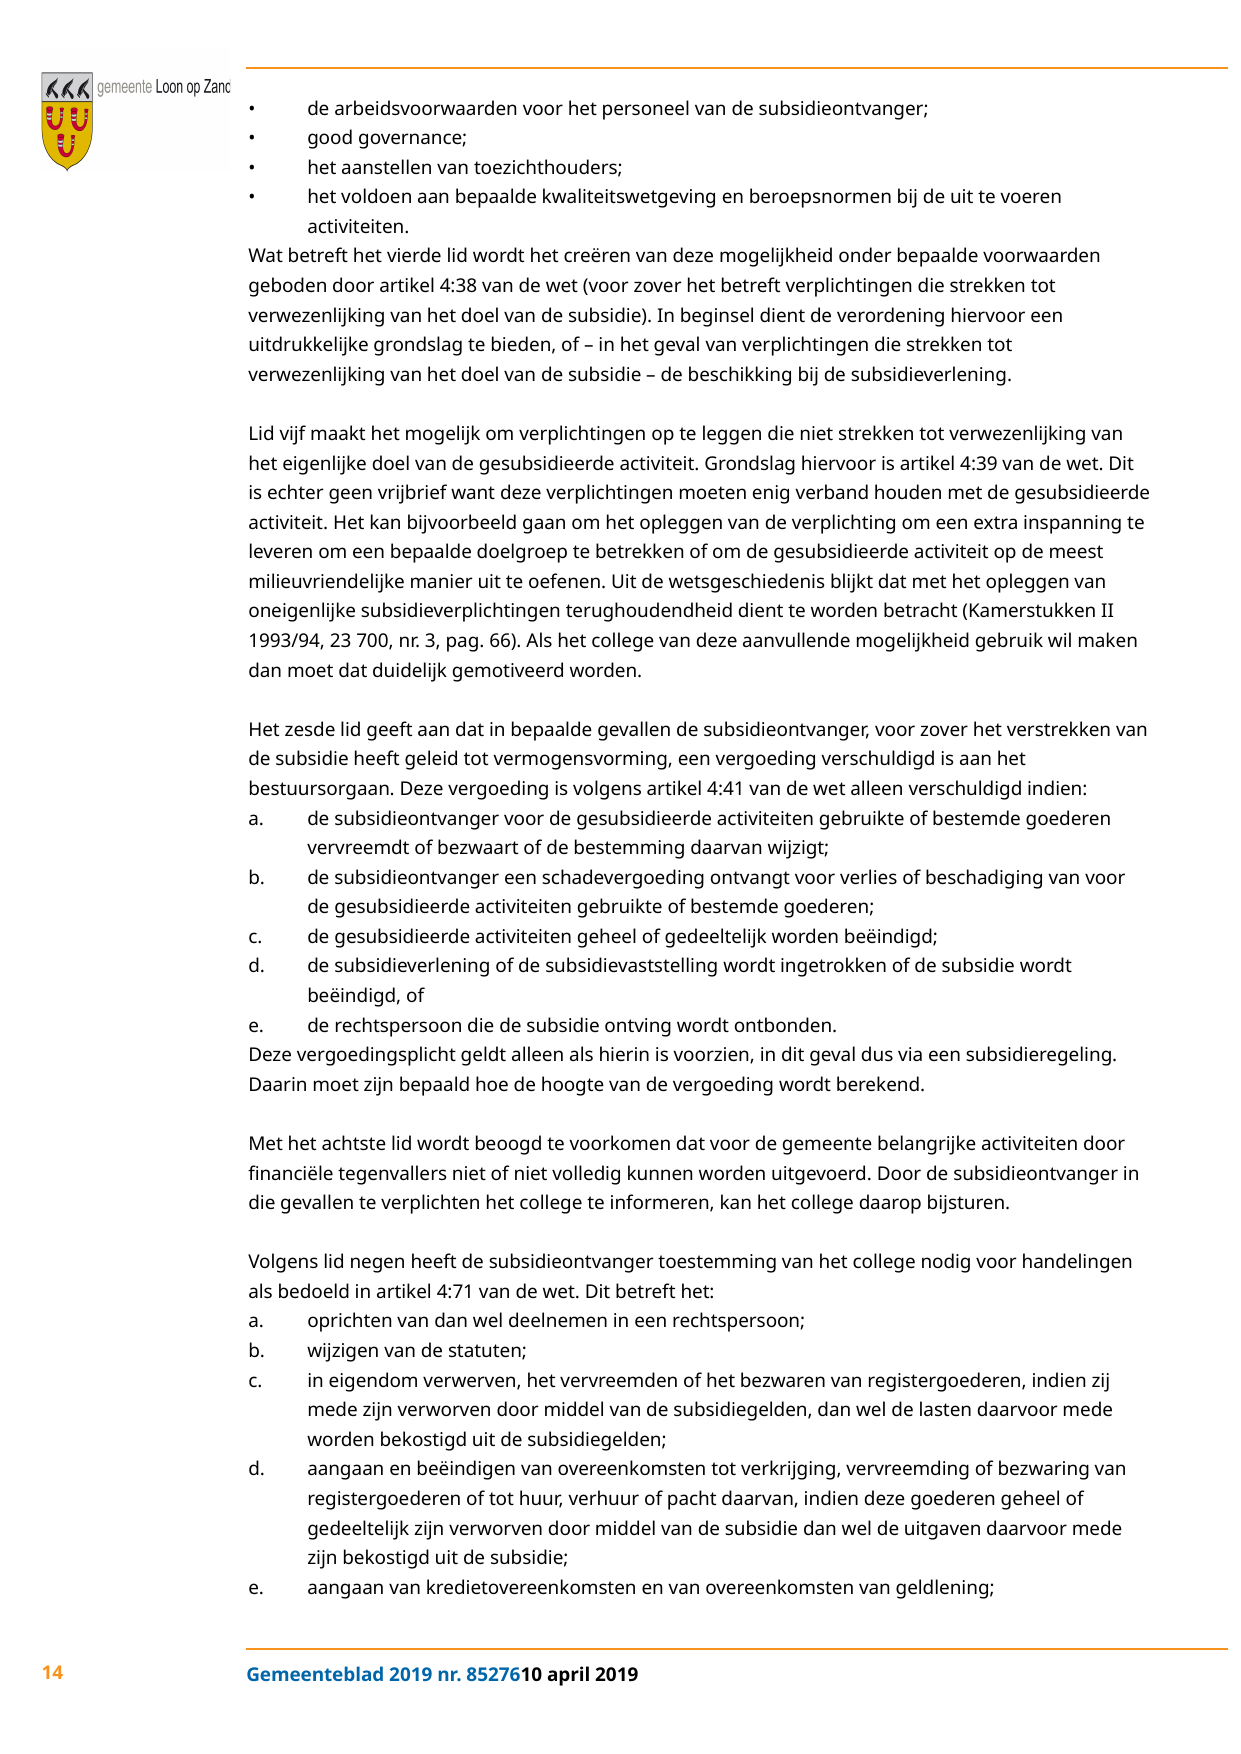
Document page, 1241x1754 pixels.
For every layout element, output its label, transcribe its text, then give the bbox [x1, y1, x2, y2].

list het aanstellen van toezichthouders; [248, 154, 1152, 180]
list wijzigen van de statuten; [248, 1337, 1152, 1363]
list aangaan en beëindigen van overeenkomsten tot verkrijging, vervreemding of bezwaring van registergoederen of tot huur, verhuur of pacht daarvan, indien deze goederen geheel of gedeeltelijk zijn verworven door middel van de subsidie dan wel de uitgaven daarvoor mede zijn bekostigd uit de subsidie; [248, 1456, 1152, 1570]
list de gesubsidieerde activiteiten geheel of gedeeltelijk worden beëindigd; [248, 923, 1152, 949]
list aangaan van kredietovereenkomsten en van overeenkomsten van geldlening; [248, 1574, 1152, 1600]
picture [41, 47, 231, 172]
list de arbeidsvoorwaarden voor het personeel van de subsidieontvanger; [248, 95, 1152, 121]
text Deze vergoedingsplicht geldt alleen als hierin is voorzien, in dit geval dus via een subsidieregeling. Daarin moet zijn bepaald hoe de hoogte van de vergoeding wordt berekend. [248, 1041, 1152, 1097]
list het voldoen aan bepaalde kwaliteitswetgeving en beroepsnormen bij de uit te voeren activiteiten. [248, 183, 1152, 239]
text Lid vijf maakt het mogelijk om verplichtingen op te leggen die niet strekken tot verwezenlijking van het eigenlijke doel van de gesubsidieerde activiteit. Grondslag hiervoor is artikel 4:39 van de wet. Dit is echter geen vrijbrief want deze verplichtingen moeten enig verband houden met de gesubsidieerde activiteit. Het kan bijvoorbeeld gaan om het opleggen van de verplichting om een extra inspanning te leveren om een bepaalde doelgroep te betrekken of om de gesubsidieerde activiteit op de meest milieuvriendelijke manier uit te oefenen. Uit de wetsgeschiedenis blijkt dat met het opleggen van oneigenlijke subsidieverplichtingen terughoudendheid dient te worden betracht (Kamerstukken II 1993/94, 23 700, nr. 3, pag. 66). Als het college van deze aanvullende mogelijkheid gebruik wil maken dan moet dat duidelijk gemotiveerd worden. [248, 420, 1152, 683]
list oprichten van dan wel deelnemen in een rechtspersoon; [248, 1308, 1152, 1333]
text Het zesde lid geeft aan dat in bepaalde gevallen de subsidieontvanger, voor zover het verstrekken van de subsidie heeft geleid tot vermogensvorming, een vergoeding verschuldigd is aan het bestuursorgaan. Deze vergoeding is volgens artikel 4:41 van de wet alleen verschuldigd indien: [248, 716, 1152, 801]
text Volgens lid negen heeft de subsidieontvanger toestemming van het college nodig voor handelingen als bedoeld in artikel 4:71 van de wet. Dit betreft het: [248, 1248, 1152, 1304]
list good governance; [248, 124, 1152, 150]
text Met het achtste lid wordt beoogd te voorkomen dat voor de gemeente belangrijke activiteiten door financiële tegenvallers niet of niet volledig kunnen worden uitgevoerd. Door de subsidieontvanger in die gevallen te verplichten het college te informeren, kan het college daarop bijsturen. [248, 1130, 1152, 1215]
text Wat betreft het vierde lid wordt het creëren van deze mogelijkheid onder bepaalde voorwaarden geboden door artikel 4:38 van de wet (voor zover het betreft verplichtingen die strekken tot verwezenlijking van het doel van de subsidie). In beginsel dient de verordening hiervoor een uitdrukkelijke grondslag te bieden, of – in het geval van verplichtingen die strekken tot verwezenlijking van het doel van de subsidie – de beschikking bij de subsidieverlening. [248, 243, 1152, 387]
list de subsidieverlening of de subsidievaststelling wordt ingetrokken of de subsidie wordt beëindigd, of [248, 953, 1152, 1008]
list in eigendom verwerven, het vervreemden of het bezwaren van registergoederen, indien zij mede zijn verworven door middel van de subsidiegelden, dan wel de lasten daarvoor mede worden bekostigd uit de subsidiegelden; [248, 1367, 1152, 1452]
list de rechtspersoon die de subsidie ontving wordt ontbonden. [248, 1012, 1152, 1038]
list de subsidieontvanger een schadevergoeding ontvangt voor verlies of beschadiging van voor de gesubsidieerde activiteiten gebruikte of bestemde goederen; [248, 864, 1152, 919]
list de subsidieontvanger voor de gesubsidieerde activiteiten gebruikte of bestemde goederen vervreemdt of bezwaart of de bestemming daarvan wijzigt; [248, 805, 1152, 860]
